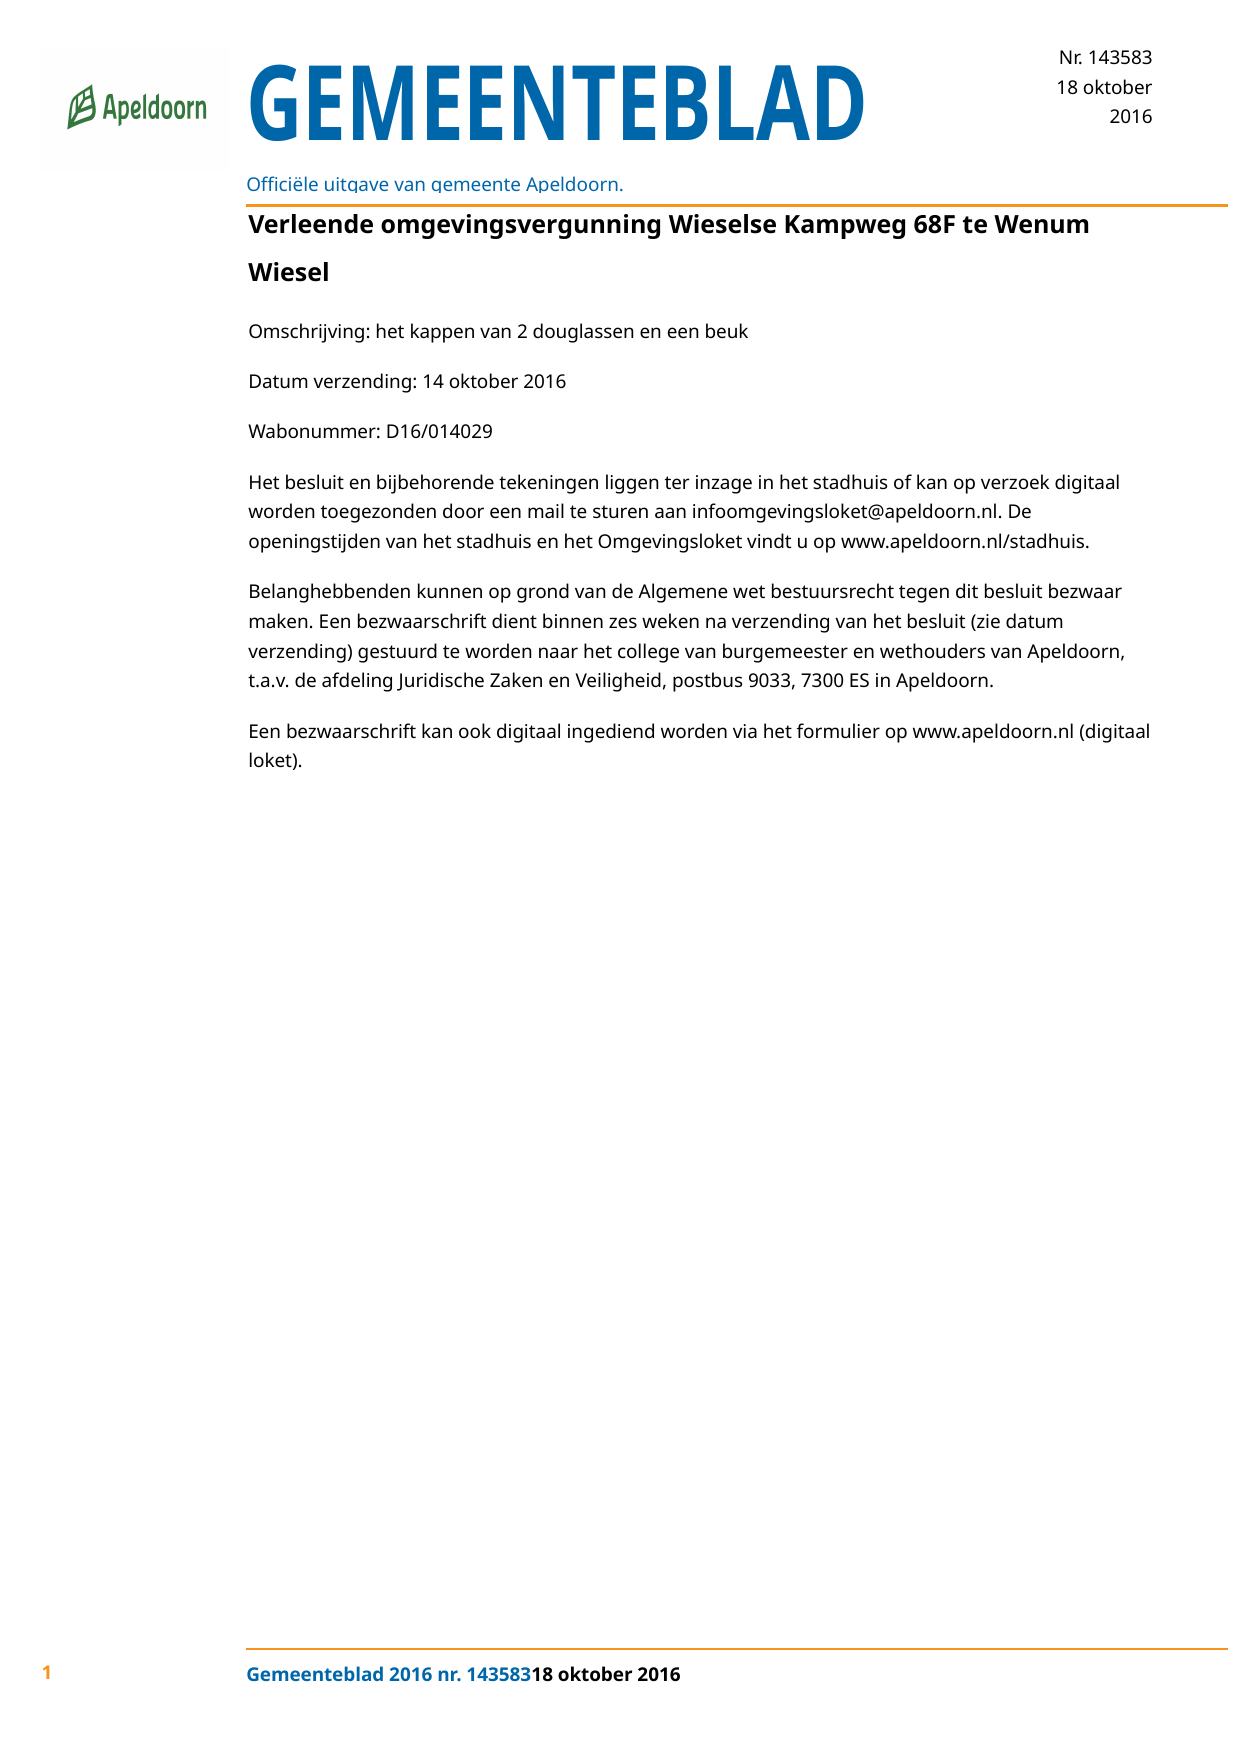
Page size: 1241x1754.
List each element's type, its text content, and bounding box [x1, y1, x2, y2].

text Het besluit en bijbehorende tekeningen liggen ter inzage in het stadhuis of kan op verzoek digitaal worden toegezonden door een mail te sturen aan infoomgevingsloket@apeldoorn.nl. De openingstijden van het stadhuis en het Omgevingsloket vindt u op www.apeldoorn.nl/stadhuis. [248, 469, 1152, 554]
picture [41, 47, 231, 172]
text Wabonummer: D16/014029 [248, 419, 1152, 444]
text Belanghebbenden kunnen op grond van de Algemene wet bestuursrecht tegen dit besluit bezwaar maken. Een bezwaarschrift dient binnen zes weken na verzending van het besluit (zie datum verzending) gestuurd te worden naar het college van burgemeester en wethouders van Apeldoorn, t.a.v. de afdeling Juridische Zaken en Veiligheid, postbus 9033, 7300 ES in Apeldoorn. [248, 579, 1152, 693]
text Een bezwaarschrift kan ook digitaal ingediend worden via het formulier op www.apeldoorn.nl (digitaal loket). [248, 718, 1152, 773]
text Omschrijving: het kappen van 2 douglassen en een beuk [248, 318, 1152, 344]
text Verleende omgevingsvergunning Wieselse Kampweg 68F te Wenum Wiesel [248, 207, 1152, 288]
text Datum verzending: 14 oktober 2016 [248, 368, 1152, 394]
